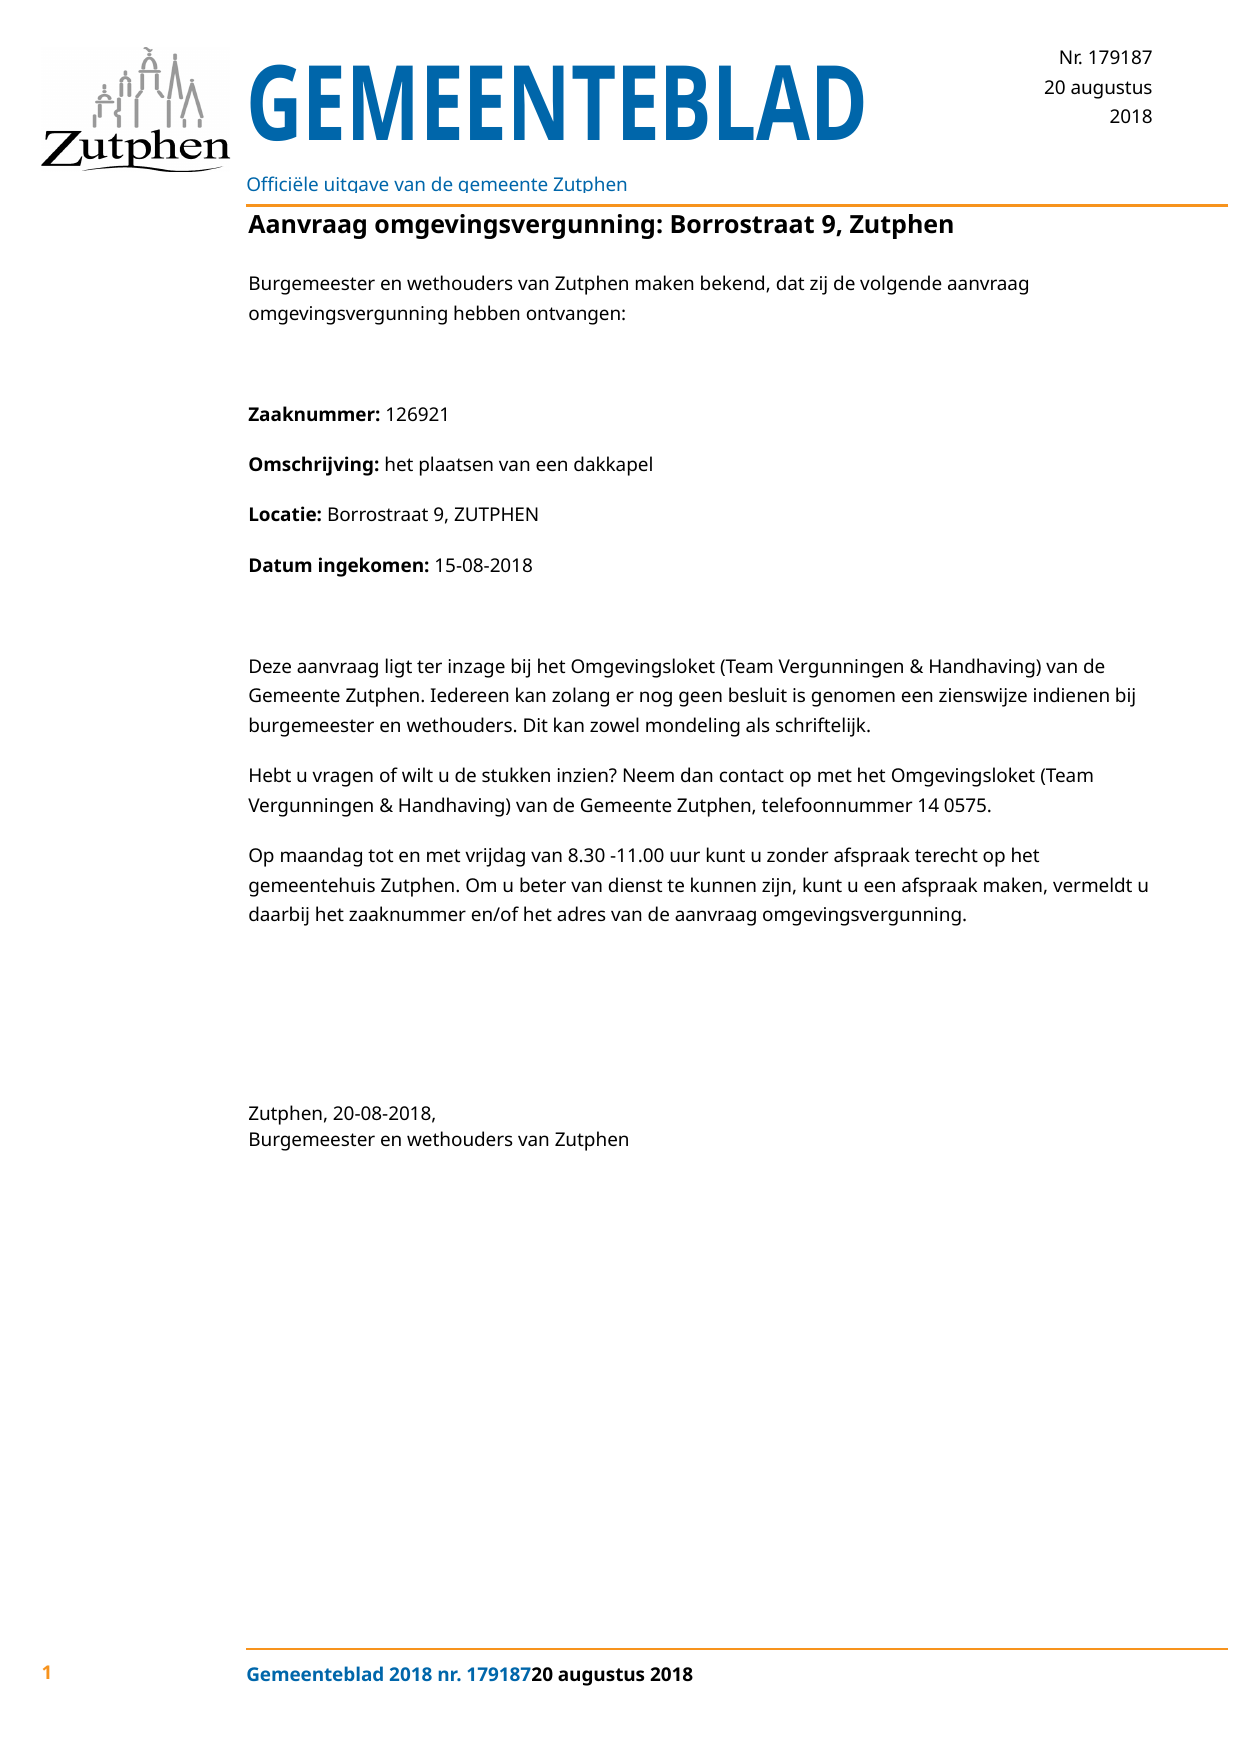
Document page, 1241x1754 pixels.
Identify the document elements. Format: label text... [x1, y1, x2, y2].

picture [41, 47, 231, 172]
text Zaaknummer: 126921 [248, 401, 1152, 426]
text Locatie: Borrostraat 9, ZUTPHEN [248, 502, 1152, 527]
text Burgemeester en wethouders van Zutphen maken bekend, dat zij de volgende aanvraag omgevingsvergunning hebben ontvangen: [248, 270, 1152, 326]
text Omschrijving: het plaatsen van een dakkapel [248, 451, 1152, 477]
text Zutphen, 20-08-2018, [248, 1101, 1152, 1126]
text Datum ingekomen: 15-08-2018 [248, 552, 1152, 578]
text Hebt u vragen of wilt u de stukken inzien? Neem dan contact op met het Omgevingsloket (Team Vergunningen & Handhaving) van de Gemeente Zutphen, telefoonnummer 14 0575. [248, 762, 1152, 818]
text Burgemeester en wethouders van Zutphen [248, 1126, 1152, 1152]
text Op maandag tot en met vrijdag van 8.30 -11.00 uur kunt u zonder afspraak terecht op het gemeentehuis Zutphen. Om u beter van dienst te kunnen zijn, kunt u een afspraak maken, vermeldt u daarbij het zaaknummer en/of het adres van de aanvraag omgevingsvergunning. [248, 842, 1152, 927]
text Deze aanvraag ligt ter inzage bij het Omgevingsloket (Team Vergunningen & Handhaving) van de Gemeente Zutphen. Iedereen kan zolang er nog geen besluit is genomen een zienswijze indienen bij burgemeester en wethouders. Dit kan zowel mondeling als schriftelijk. [248, 653, 1152, 738]
text Aanvraag omgevingsvergunning: Borrostraat 9, Zutphen [248, 207, 1152, 241]
